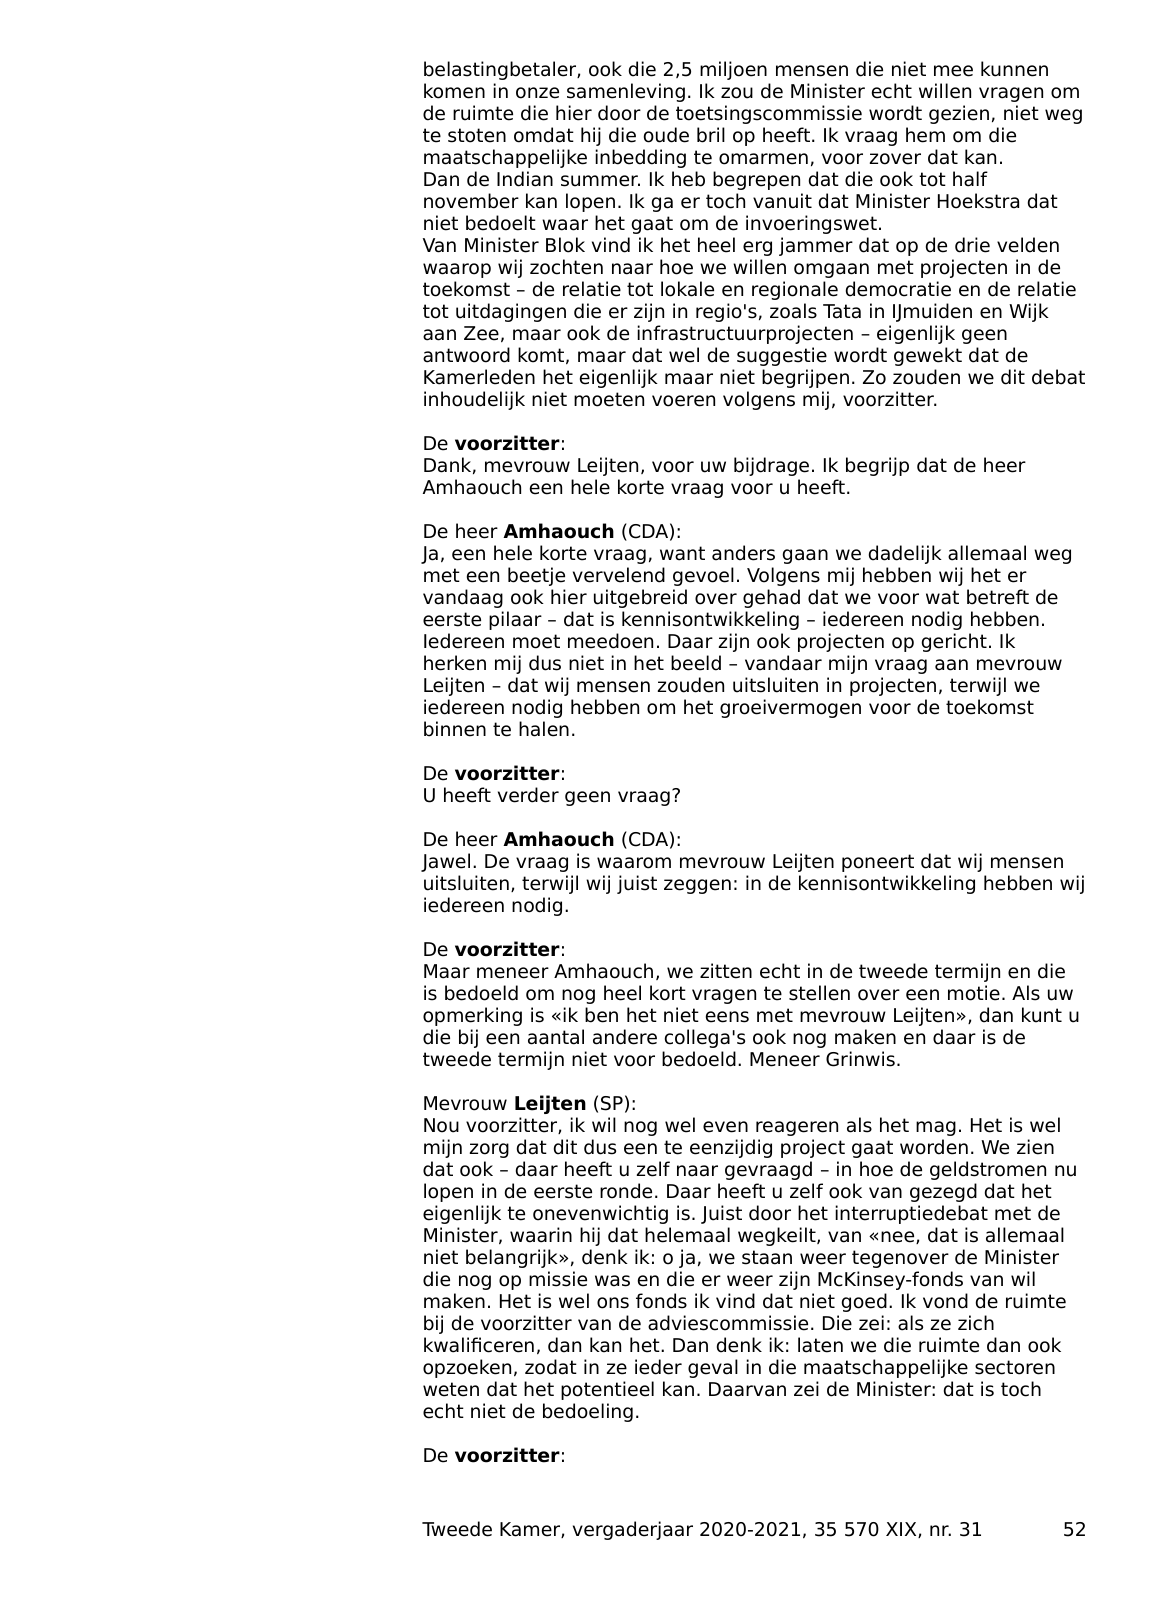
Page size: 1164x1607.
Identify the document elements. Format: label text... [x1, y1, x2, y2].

text U heeft verder geen vraag? [422, 785, 1087, 807]
text Nou voorzitter, ik wil nog wel even reageren als het mag. Het is wel mijn zorg dat dit dus een te eenzijdig project gaat worden. We zien dat ook – daar heeft u zelf naar gevraagd – in hoe de geldstromen nu lopen in de eerste ronde. Daar heeft u zelf ook van gezegd dat het eigenlijk te onevenwichtig is. Juist door het interruptiedebat met de Minister, waarin hij dat helemaal wegkeilt, van «nee, dat is allemaal niet belangrijk», denk ik: o ja, we staan weer tegenover de Minister die nog op missie was en die er weer zijn McKinsey-fonds van wil maken. Het is wel ons fonds ik vind dat niet goed. Ik vond de ruimte bij de voorzitter van de adviescommissie. Die zei: als ze zich kwalificeren, dan kan het. Dan denk ik: laten we die ruimte dan ook opzoeken, zodat in ze ieder geval in die maatschappelijke sectoren weten dat het potentieel kan. Daarvan zei de Minister: dat is toch echt niet de bedoeling. [422, 1115, 1087, 1423]
text Dan de Indian summer. Ik heb begrepen dat die ook tot half november kan lopen. Ik ga er toch vanuit dat Minister Hoekstra dat niet bedoelt waar het gaat om de invoeringswet. [422, 169, 1087, 235]
text De heer Amhaouch (CDA): [422, 829, 1087, 851]
text Maar meneer Amhaouch, we zitten echt in de tweede termijn en die is bedoeld om nog heel kort vragen te stellen over een motie. Als uw opmerking is «ik ben het niet eens met mevrouw Leijten», dan kunt u die bij een aantal andere collega's ook nog maken en daar is de tweede termijn niet voor bedoeld. Meneer Grinwis. [422, 961, 1087, 1071]
text De voorzitter: [422, 763, 1087, 785]
text De voorzitter: [422, 433, 1087, 455]
text Jawel. De vraag is waarom mevrouw Leijten poneert dat wij mensen uitsluiten, terwijl wij juist zeggen: in de kennisontwikkeling hebben wij iedereen nodig. [422, 851, 1087, 917]
text Van Minister Blok vind ik het heel erg jammer dat op de drie velden waarop wij zochten naar hoe we willen omgaan met projecten in de toekomst – de relatie tot lokale en regionale democratie en de relatie tot uitdagingen die er zijn in regio's, zoals Tata in IJmuiden en Wijk aan Zee, maar ook de infrastructuurprojecten – eigenlijk geen antwoord komt, maar dat wel de suggestie wordt gewekt dat de Kamerleden het eigenlijk maar niet begrijpen. Zo zouden we dit debat inhoudelijk niet moeten voeren volgens mij, voorzitter. [422, 235, 1087, 411]
text De voorzitter: [422, 939, 1087, 961]
text De heer Amhaouch (CDA): [422, 521, 1087, 543]
text Mevrouw Leijten (SP): [422, 1093, 1087, 1115]
text Ja, een hele korte vraag, want anders gaan we dadelijk allemaal weg met een beetje vervelend gevoel. Volgens mij hebben wij het er vandaag ook hier uitgebreid over gehad dat we voor wat betreft de eerste pilaar – dat is kennisontwikkeling – iedereen nodig hebben. Iedereen moet meedoen. Daar zijn ook projecten op gericht. Ik herken mij dus niet in het beeld – vandaar mijn vraag aan mevrouw Leijten – dat wij mensen zouden uitsluiten in projecten, terwijl we iedereen nodig hebben om het groeivermogen voor de toekomst binnen te halen. [422, 543, 1087, 741]
text belastingbetaler, ook die 2,5 miljoen mensen die niet mee kunnen komen in onze samenleving. Ik zou de Minister echt willen vragen om de ruimte die hier door de toetsingscommissie wordt gezien, niet weg te stoten omdat hij die oude bril op heeft. Ik vraag hem om die maatschappelijke inbedding te omarmen, voor zover dat kan. [422, 59, 1087, 169]
text De voorzitter: [422, 1445, 1087, 1467]
text Dank, mevrouw Leijten, voor uw bijdrage. Ik begrijp dat de heer Amhaouch een hele korte vraag voor u heeft. [422, 455, 1087, 499]
